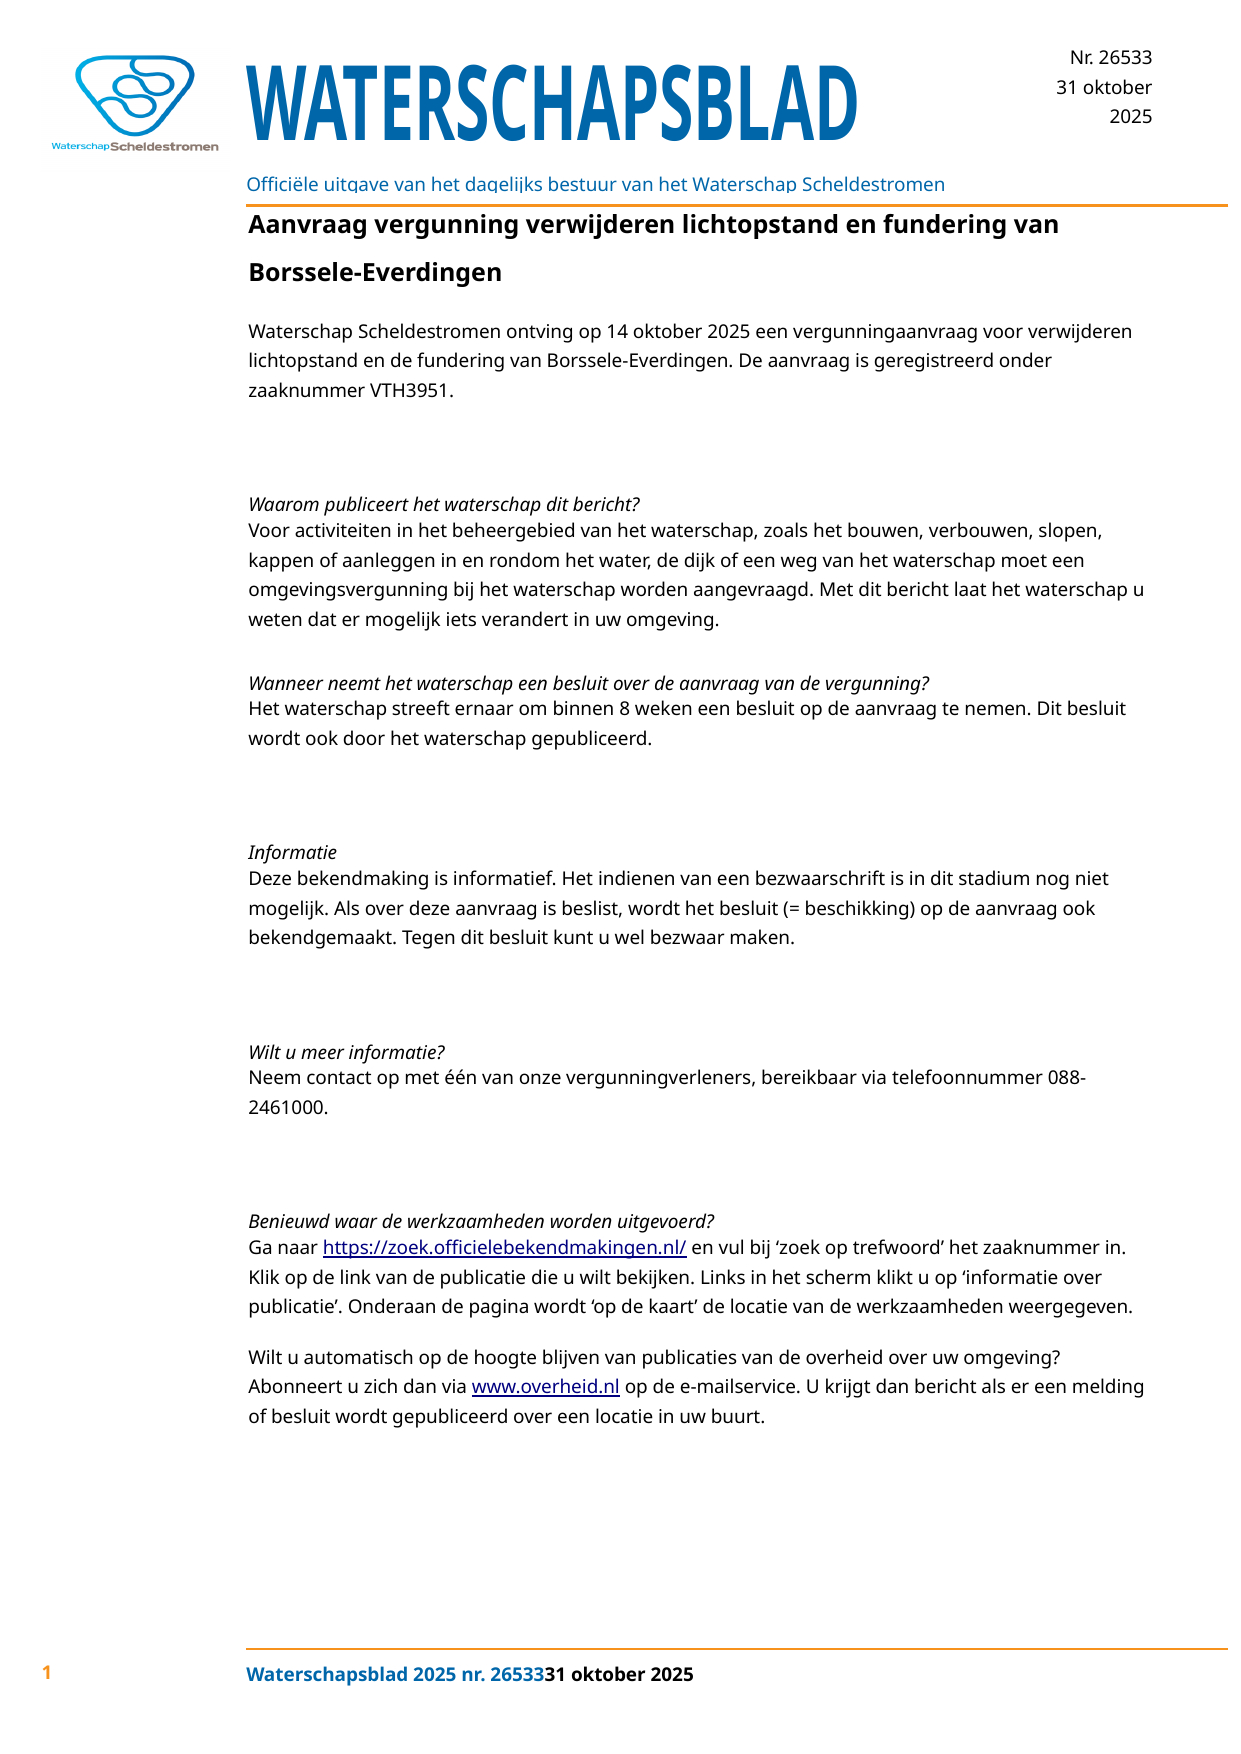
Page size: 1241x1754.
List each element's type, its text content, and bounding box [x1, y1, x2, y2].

text Benieuwd waar de werkzaamheden worden uitgevoerd? [248, 1208, 1152, 1234]
text Wilt u automatisch op de hoogte blijven van publicaties van de overheid over uw omgeving? Abonneert u zich dan via www.overheid.nl op de e-mailservice. U krijgt dan bericht als er een melding of besluit wordt gepubliceerd over een locatie in uw buurt. [248, 1344, 1152, 1429]
text Waarom publiceert het waterschap dit bericht? [248, 491, 1152, 517]
text Wilt u meer informatie? [248, 1039, 1152, 1064]
picture [41, 47, 231, 172]
text Waterschap Scheldestromen ontving op 14 oktober 2025 een vergunningaanvraag voor verwijderen lichtopstand en de fundering van Borssele-Everdingen. De aanvraag is geregistreerd onder zaaknummer VTH3951. [248, 318, 1152, 403]
text Informatie [248, 839, 1152, 865]
text Aanvraag vergunning verwijderen lichtopstand en fundering van Borssele-Everdingen [248, 207, 1152, 288]
text Ga naar https://zoek.officielebekendmakingen.nl/ en vul bij ‘zoek op trefwoord’ het zaaknummer in. Klik op de link van de publicatie die u wilt bekijken. Links in het scherm klikt u op ‘informatie over publicatie’. Onderaan de pagina wordt ‘op de kaart’ de locatie van de werkzaamheden weergegeven. [248, 1234, 1152, 1319]
text Neem contact op met één van onze vergunningverleners, bereikbaar via telefoonnummer 088-2461000. [248, 1064, 1152, 1120]
text Deze bekendmaking is informatief. Het indienen van een bezwaarschrift is in dit stadium nog niet mogelijk. Als over deze aanvraag is beslist, wordt het besluit (= beschikking) op de aanvraag ook bekendgemaakt. Tegen dit besluit kunt u wel bezwaar maken. [248, 865, 1152, 950]
text Wanneer neemt het waterschap een besluit over de aanvraag van de vergunning? [248, 670, 1152, 696]
text Voor activiteiten in het beheergebied van het waterschap, zoals het bouwen, verbouwen, slopen, kappen of aanleggen in en rondom het water, de dijk of een weg van het waterschap moet een omgevingsvergunning bij het waterschap worden aangevraagd. Met dit bericht laat het waterschap u weten dat er mogelijk iets verandert in uw omgeving. [248, 517, 1152, 632]
text Het waterschap streeft ernaar om binnen 8 weken een besluit op de aanvraag te nemen. Dit besluit wordt ook door het waterschap gepubliceerd. [248, 696, 1152, 751]
